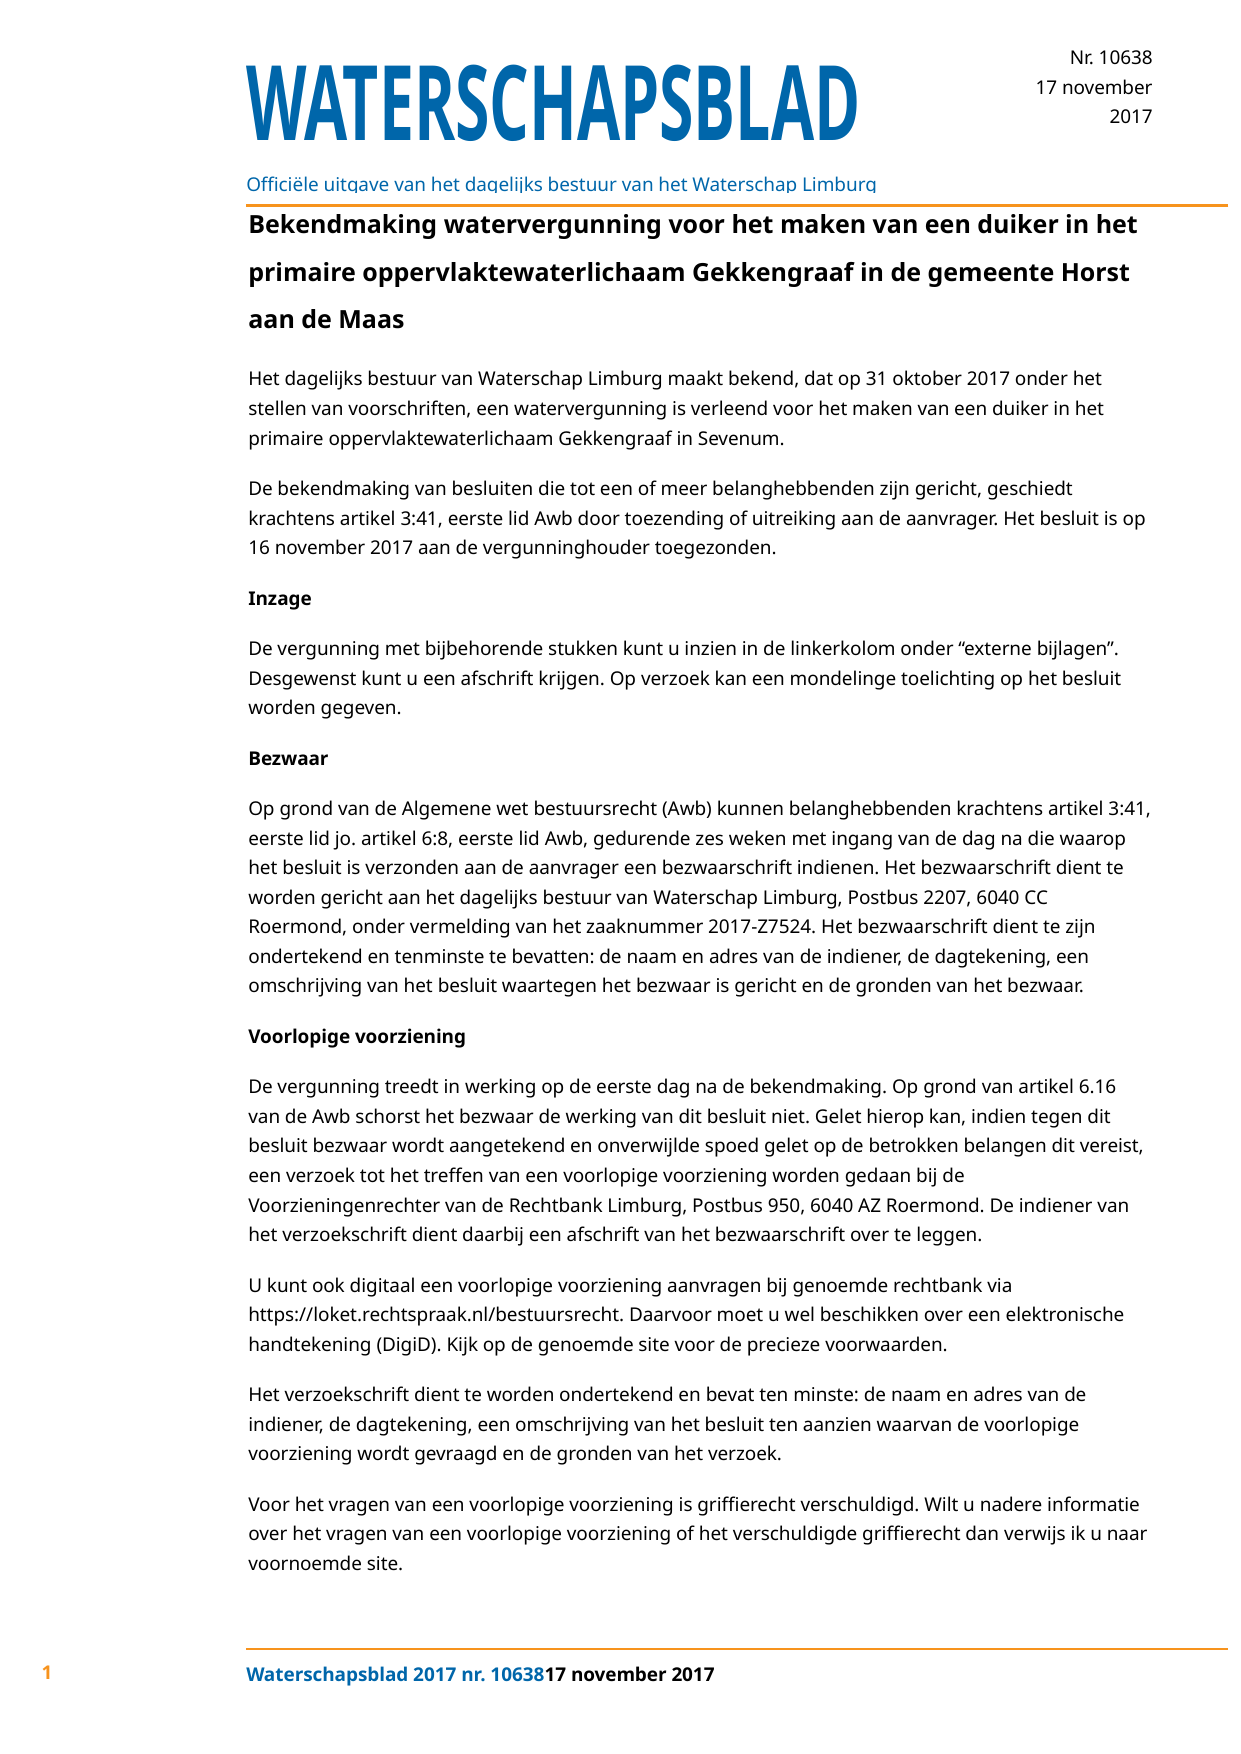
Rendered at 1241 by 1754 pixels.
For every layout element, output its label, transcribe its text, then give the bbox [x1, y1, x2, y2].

text De vergunning treedt in werking op de eerste dag na de bekendmaking. Op grond van artikel 6.16 van de Awb schorst het bezwaar de werking van dit besluit niet. Gelet hierop kan, indien tegen dit besluit bezwaar wordt aangetekend en onverwijlde spoed gelet op de betrokken belangen dit vereist, een verzoek tot het treffen van een voorlopige voorziening worden gedaan bij de Voorzieningenrechter van de Rechtbank Limburg, Postbus 950, 6040 AZ Roermond. De indiener van het verzoekschrift dient daarbij een afschrift van het bezwaarschrift over te leggen. [248, 1073, 1152, 1247]
picture [41, 47, 231, 172]
text Voor het vragen van een voorlopige voorziening is griffierecht verschuldigd. Wilt u nadere informatie over het vragen van een voorlopige voorziening of het verschuldigde griffierecht dan verwijs ik u naar voornoemde site. [248, 1491, 1152, 1576]
text Het verzoekschrift dient te worden ondertekend en bevat ten minste: de naam en adres van de indiener, de dagtekening, een omschrijving van het besluit ten aanzien waarvan de voorlopige voorziening wordt gevraagd en de gronden van het verzoek. [248, 1381, 1152, 1466]
text Op grond van de Algemene wet bestuursrecht (Awb) kunnen belanghebbenden krachtens artikel 3:41, eerste lid jo. artikel 6:8, eerste lid Awb, gedurende zes weken met ingang van de dag na die waarop het besluit is verzonden aan de aanvrager een bezwaarschrift indienen. Het bezwaarschrift dient te worden gericht aan het dagelijks bestuur van Waterschap Limburg, Postbus 2207, 6040 CC Roermond, onder vermelding van het zaaknummer 2017-Z7524. Het bezwaarschrift dient te zijn ondertekend en tenminste te bevatten: de naam en adres van de indiener, de dagtekening, een omschrijving van het besluit waartegen het bezwaar is gericht en de gronden van het bezwaar. [248, 795, 1152, 998]
text De vergunning met bijbehorende stukken kunt u inzien in de linkerkolom onder “externe bijlagen”. Desgewenst kunt u een afschrift krijgen. Op verzoek kan een mondelinge toelichting op het besluit worden gegeven. [248, 635, 1152, 720]
text Bekendmaking watervergunning voor het maken van een duiker in het primaire oppervlaktewaterlichaam Gekkengraaf in de gemeente Horst aan de Maas [248, 207, 1152, 336]
text Voorlopige voorziening [248, 1023, 1152, 1049]
text De bekendmaking van besluiten die tot een of meer belanghebbenden zijn gericht, geschiedt krachtens artikel 3:41, eerste lid Awb door toezending of uitreiking aan de aanvrager. Het besluit is op 16 november 2017 aan de vergunninghouder toegezonden. [248, 475, 1152, 560]
text Bezwaar [248, 745, 1152, 770]
text Inzage [248, 585, 1152, 610]
text Het dagelijks bestuur van Waterschap Limburg maakt bekend, dat op 31 oktober 2017 onder het stellen van voorschriften, een watervergunning is verleend voor het maken van een duiker in het primaire oppervlaktewaterlichaam Gekkengraaf in Sevenum. [248, 366, 1152, 450]
text U kunt ook digitaal een voorlopige voorziening aanvragen bij genoemde rechtbank via https://loket.rechtspraak.nl/bestuursrecht. Daarvoor moet u wel beschikken over een elektronische handtekening (DigiD). Kijk op de genoemde site voor de precieze voorwaarden. [248, 1272, 1152, 1357]
